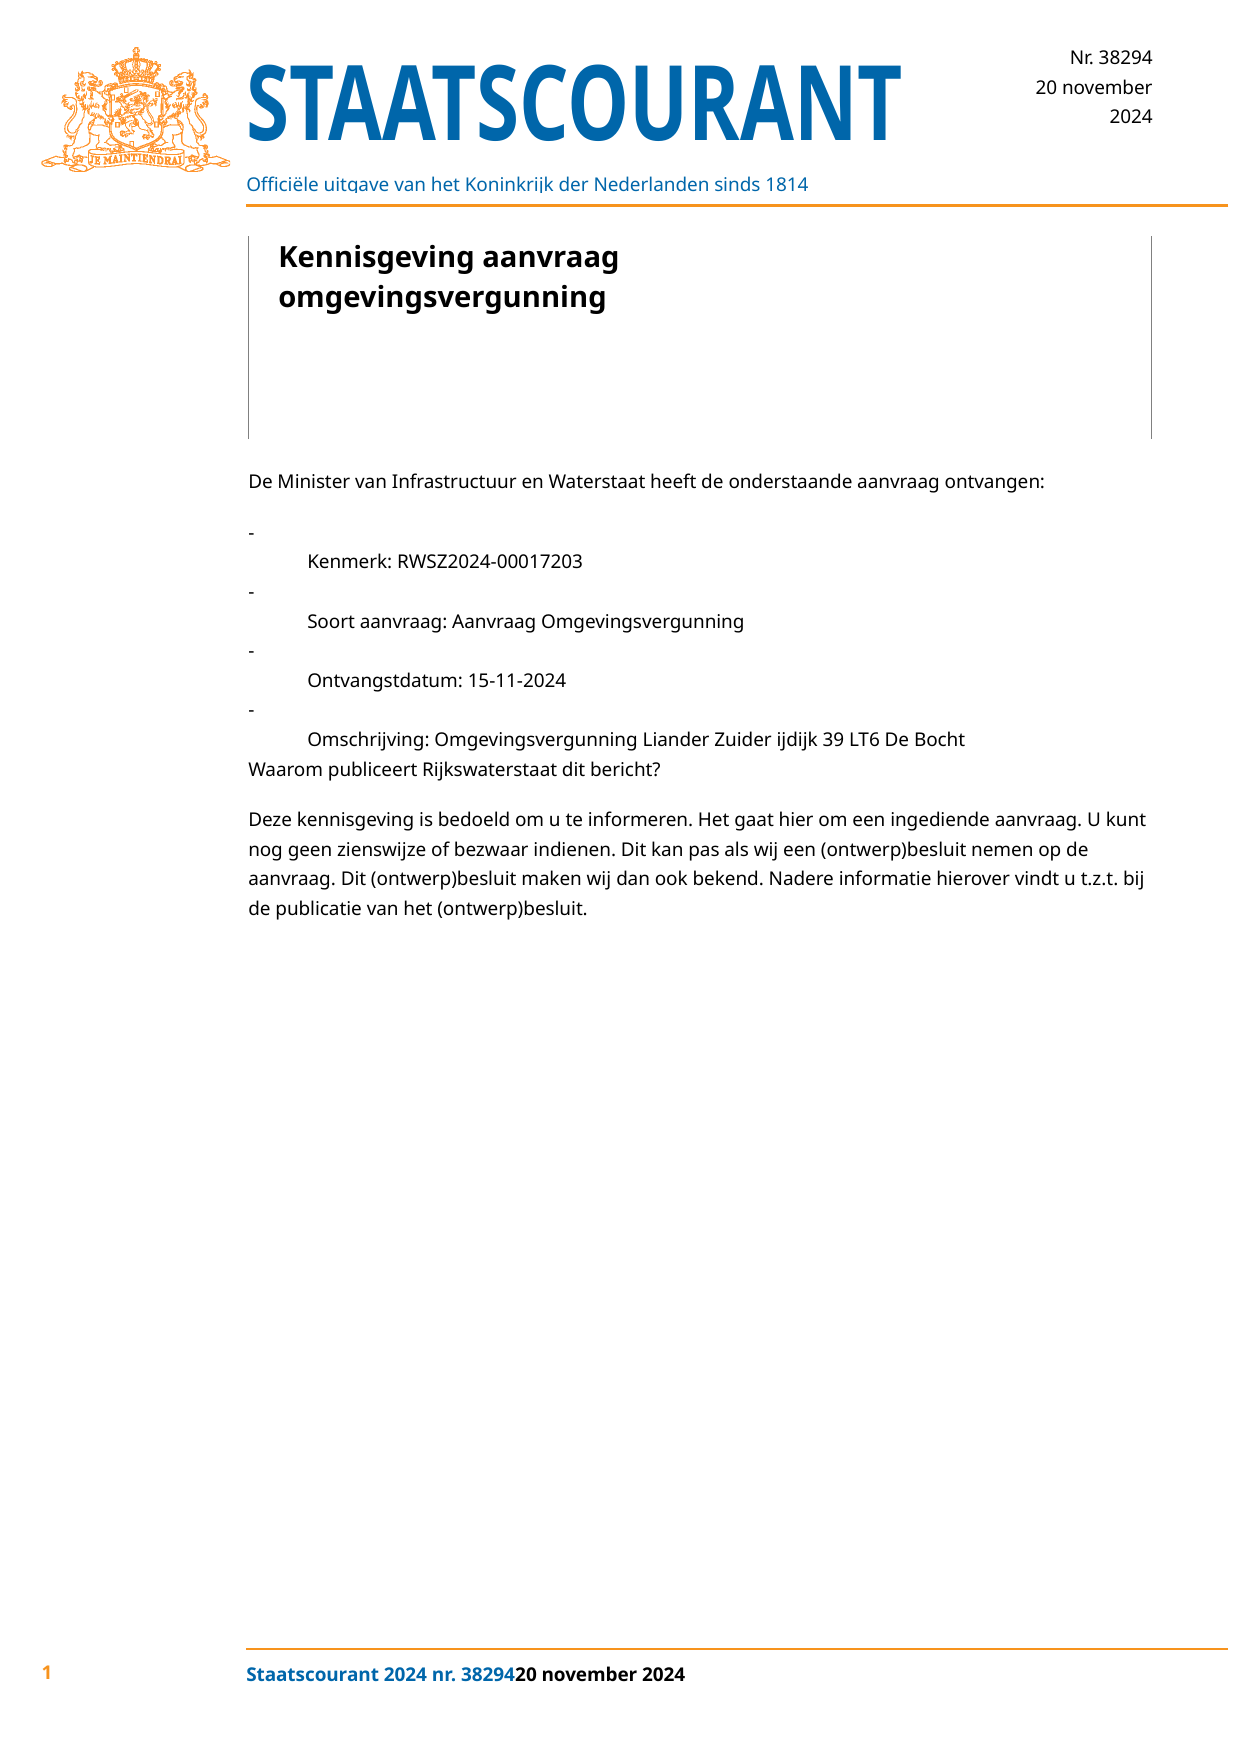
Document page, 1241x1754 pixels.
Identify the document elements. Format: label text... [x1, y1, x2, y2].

table_header Kennisgeving aanvraag omgevingsvergunning [249, 236, 850, 439]
text Deze kennisgeving is bedoeld om u te informeren. Het gaat hier om een ingediende aanvraag. U kunt nog geen zienswijze of bezwaar indienen. Dit kan pas als wij een (ontwerp)besluit nemen op de aanvraag. Dit (ontwerp)besluit maken wij dan ook bekend. Nadere informatie hierover vindt u t.z.t. bij de publicatie van het (ontwerp)besluit. [248, 806, 1152, 921]
picture [41, 47, 231, 172]
table_header [850, 414, 1151, 439]
list Soort aanvraag: Aanvraag Omgevingsvergunning [248, 608, 1152, 633]
text De Minister van Infrastructuur en Waterstaat heeft de onderstaande aanvraag ontvangen: [248, 469, 1152, 494]
list Ontvangstdatum: 15-11-2024 [248, 667, 1152, 693]
list Kenmerk: RWSZ2024-00017203 [248, 549, 1152, 574]
table_header [1090, 236, 1151, 413]
picture [912, 236, 1090, 414]
text Waarom publiceert Rijkswaterstaat dit bericht? [248, 756, 1152, 781]
table_header [850, 236, 912, 413]
list Omschrijving: Omgevingsvergunning Liander Zuider ijdijk 39 LT6 De Bocht [248, 726, 1152, 752]
